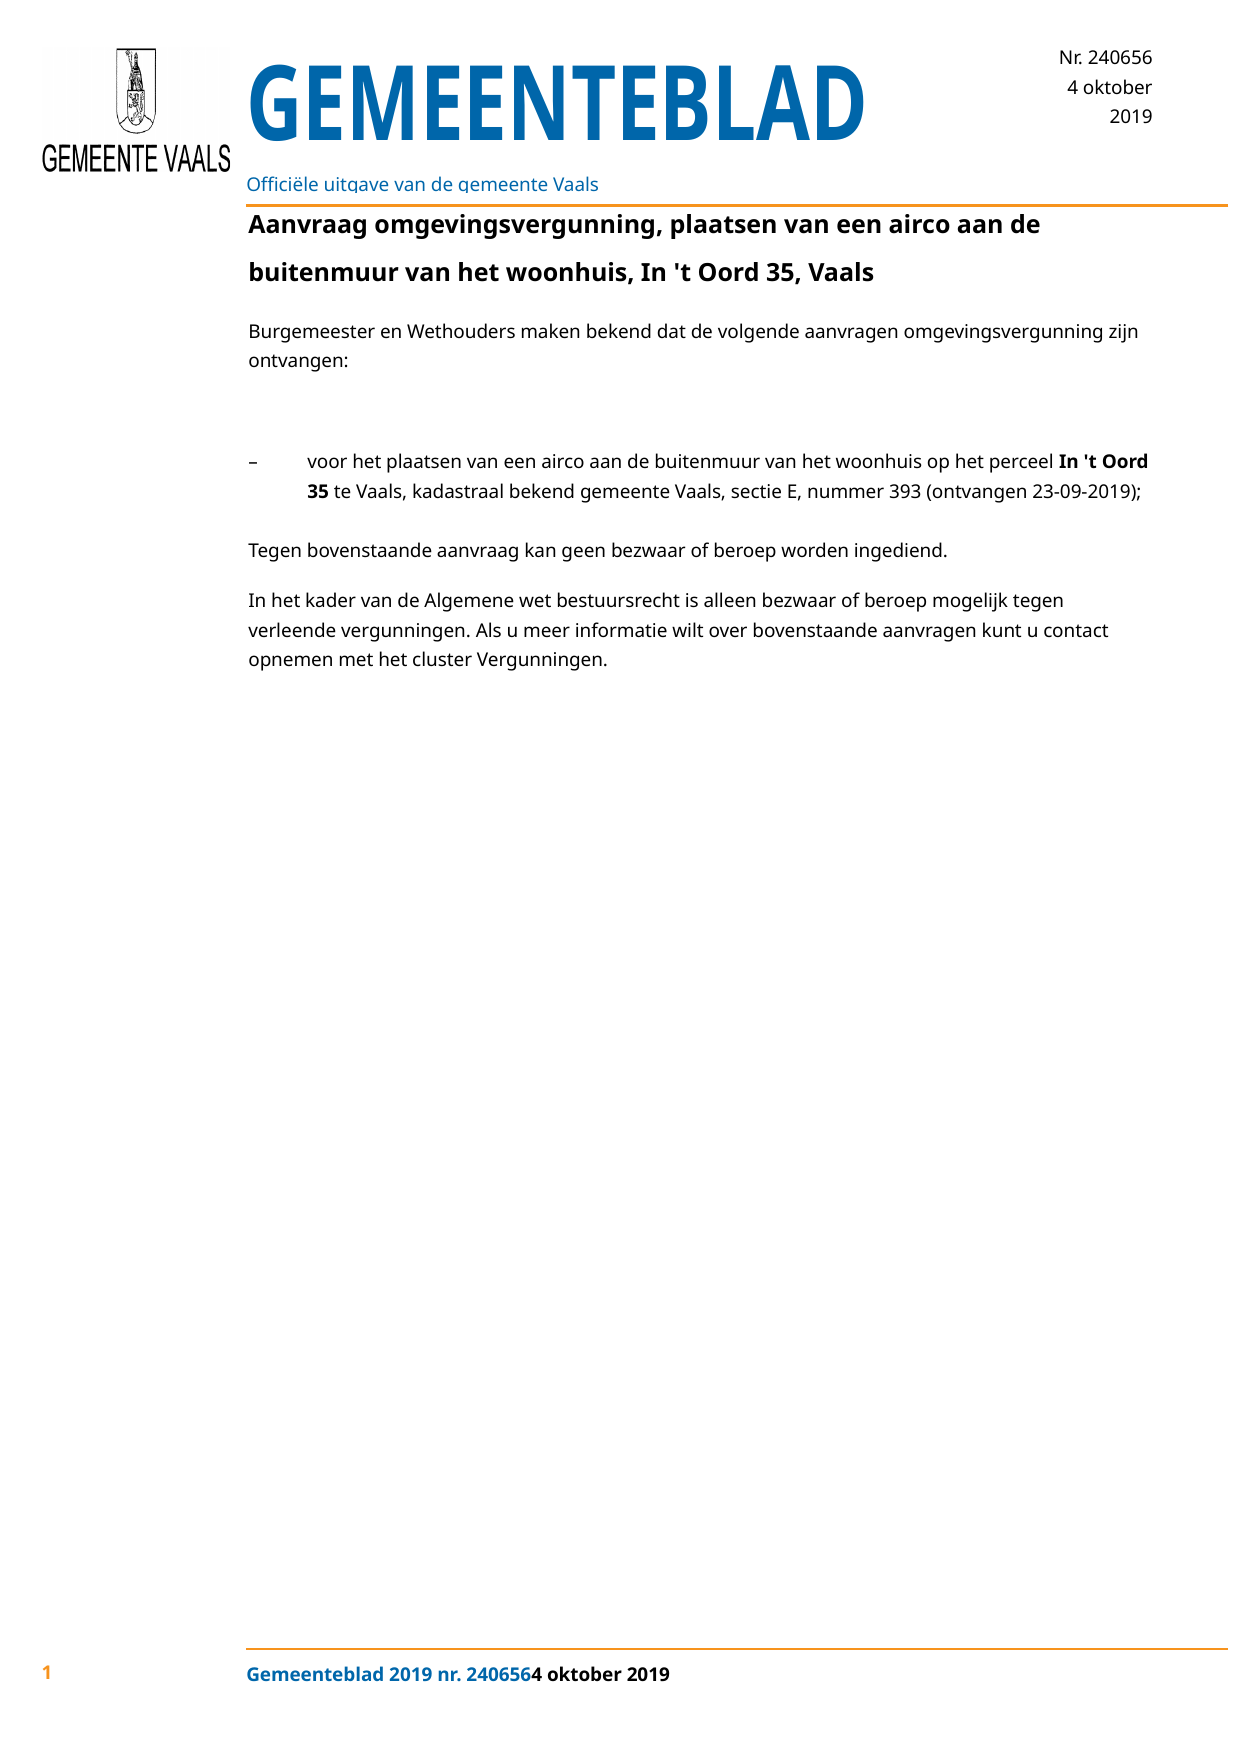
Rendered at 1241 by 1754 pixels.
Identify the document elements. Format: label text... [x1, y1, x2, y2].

text Aanvraag omgevingsvergunning, plaatsen van een airco aan de buitenmuur van het woonhuis, In 't Oord 35, Vaals [248, 207, 1152, 288]
list voor het plaatsen van een airco aan de buitenmuur van het woonhuis op het perceel In 't Oord 35 te Vaals, kadastraal bekend gemeente Vaals, sectie E, nummer 393 (ontvangen 23-09-2019); [248, 448, 1152, 504]
picture [41, 47, 231, 172]
text Tegen bovenstaande aanvraag kan geen bezwaar of beroep worden ingediend. [248, 537, 1152, 563]
text In het kader van de Algemene wet bestuursrecht is alleen bezwaar of beroep mogelijk tegen verleende vergunningen. Als u meer informatie wilt over bovenstaande aanvragen kunt u contact opnemen met het cluster Vergunningen. [248, 587, 1152, 672]
text Burgemeester en Wethouders maken bekend dat de volgende aanvragen omgevingsvergunning zijn ontvangen: [248, 318, 1152, 373]
